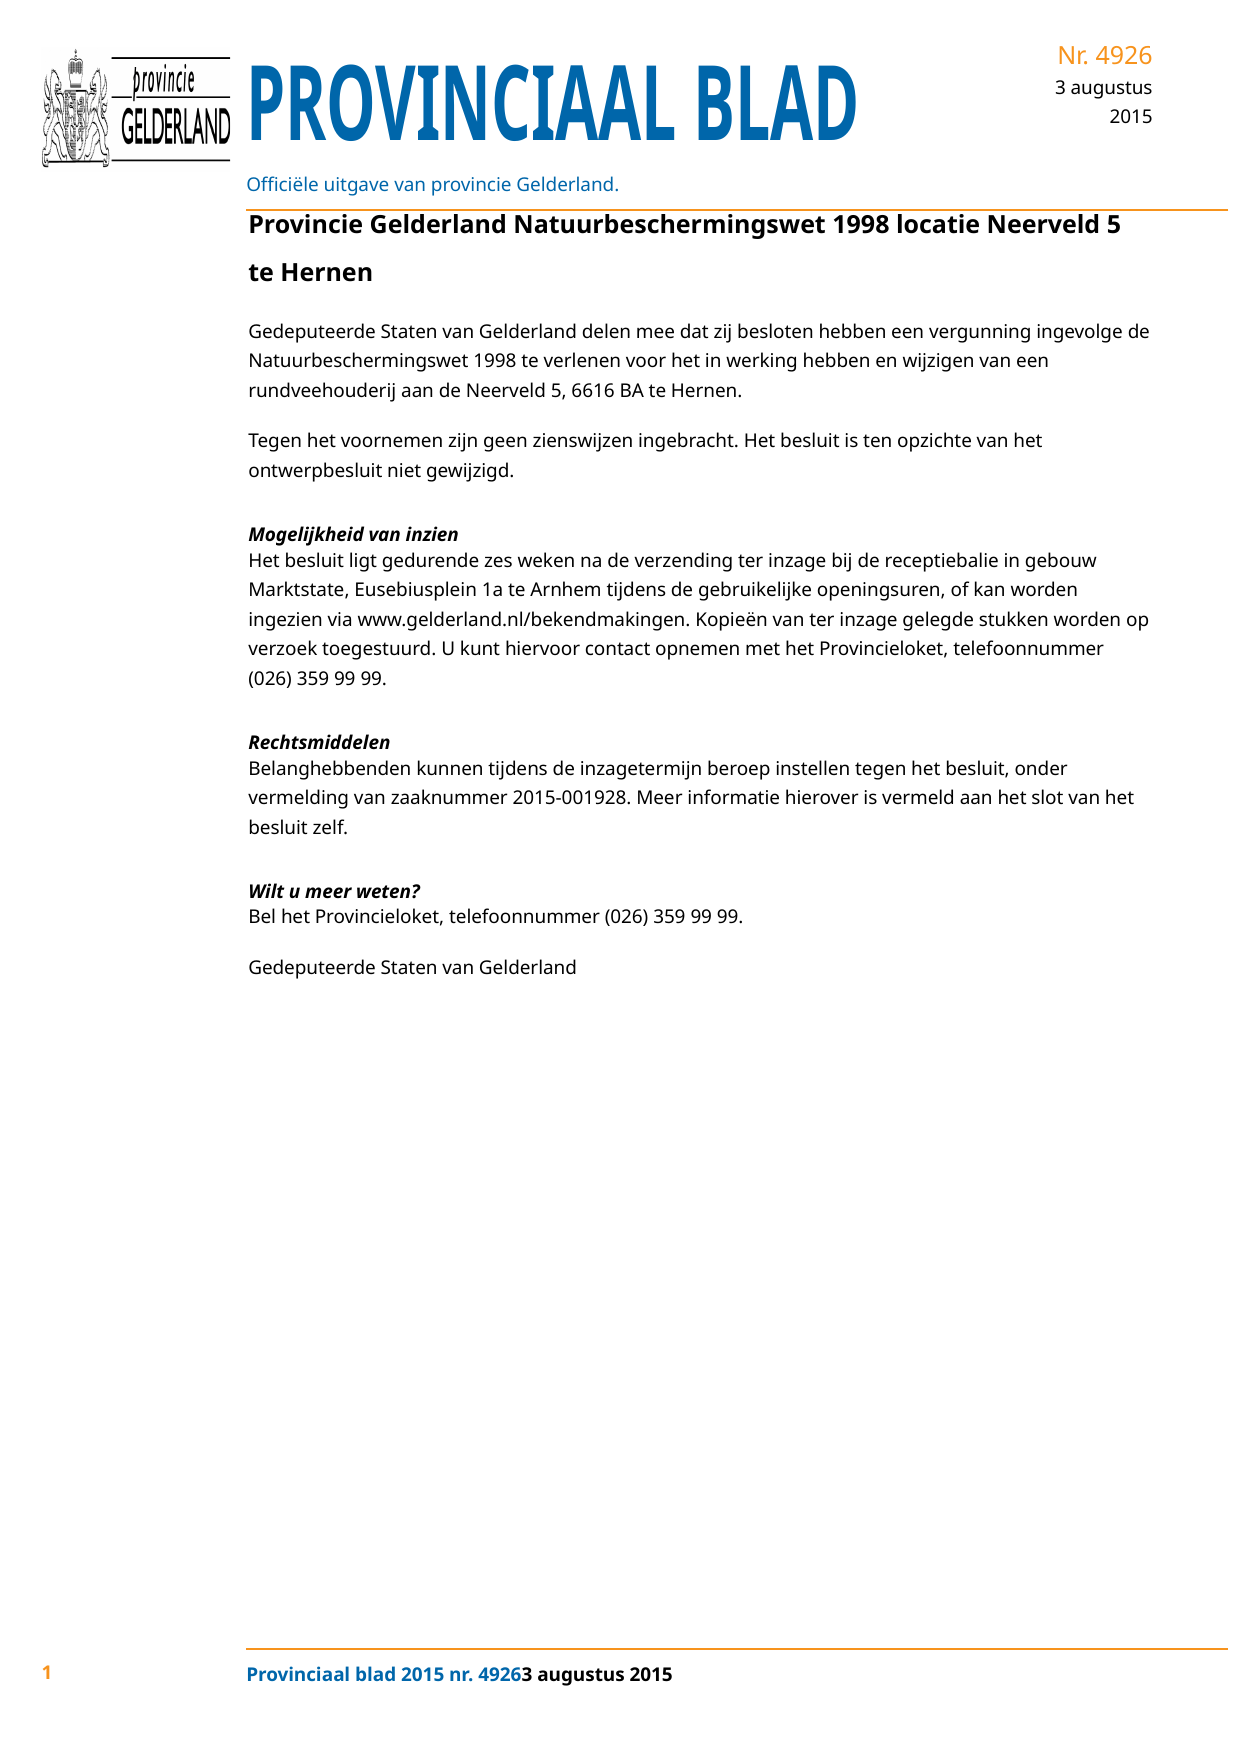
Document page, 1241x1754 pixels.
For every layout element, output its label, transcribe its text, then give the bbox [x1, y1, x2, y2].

text Belanghebbenden kunnen tijdens de inzagetermijn beroep instellen tegen het besluit, onder vermelding van zaaknummer 2015-001928. Meer informatie hierover is vermeld aan het slot van het besluit zelf. [248, 755, 1152, 840]
text Wilt u meer weten? [248, 878, 1152, 904]
picture [41, 47, 231, 172]
text Tegen het voornemen zijn geen zienswijzen ingebracht. Het besluit is ten opzichte van het ontwerpbesluit niet gewijzigd. [248, 427, 1152, 483]
text Gedeputeerde Staten van Gelderland [248, 954, 1152, 980]
text Bel het Provincieloket, telefoonnummer (026) 359 99 99. [248, 904, 1152, 929]
text Provincie Gelderland Natuurbeschermingswet 1998 locatie Neerveld 5 te Hernen [248, 211, 1152, 288]
text Mogelijkheid van inzien [248, 521, 1152, 547]
text Gedeputeerde Staten van Gelderland delen mee dat zij besloten hebben een vergunning ingevolge de Natuurbeschermingswet 1998 te verlenen voor het in werking hebben en wijzigen van een rundveehouderij aan de Neerveld 5, 6616 BA te Hernen. [248, 318, 1152, 403]
text Rechtsmiddelen [248, 729, 1152, 755]
text Het besluit ligt gedurende zes weken na de verzending ter inzage bij de receptiebalie in gebouw Marktstate, Eusebiusplein 1a te Arnhem tijdens de gebruikelijke openingsuren, of kan worden ingezien via www.gelderland.nl/bekendmakingen. Kopieën van ter inzage gelegde stukken worden op verzoek toegestuurd. U kunt hiervoor contact opnemen met het Provincieloket, telefoonnummer (026) 359 99 99. [248, 547, 1152, 691]
